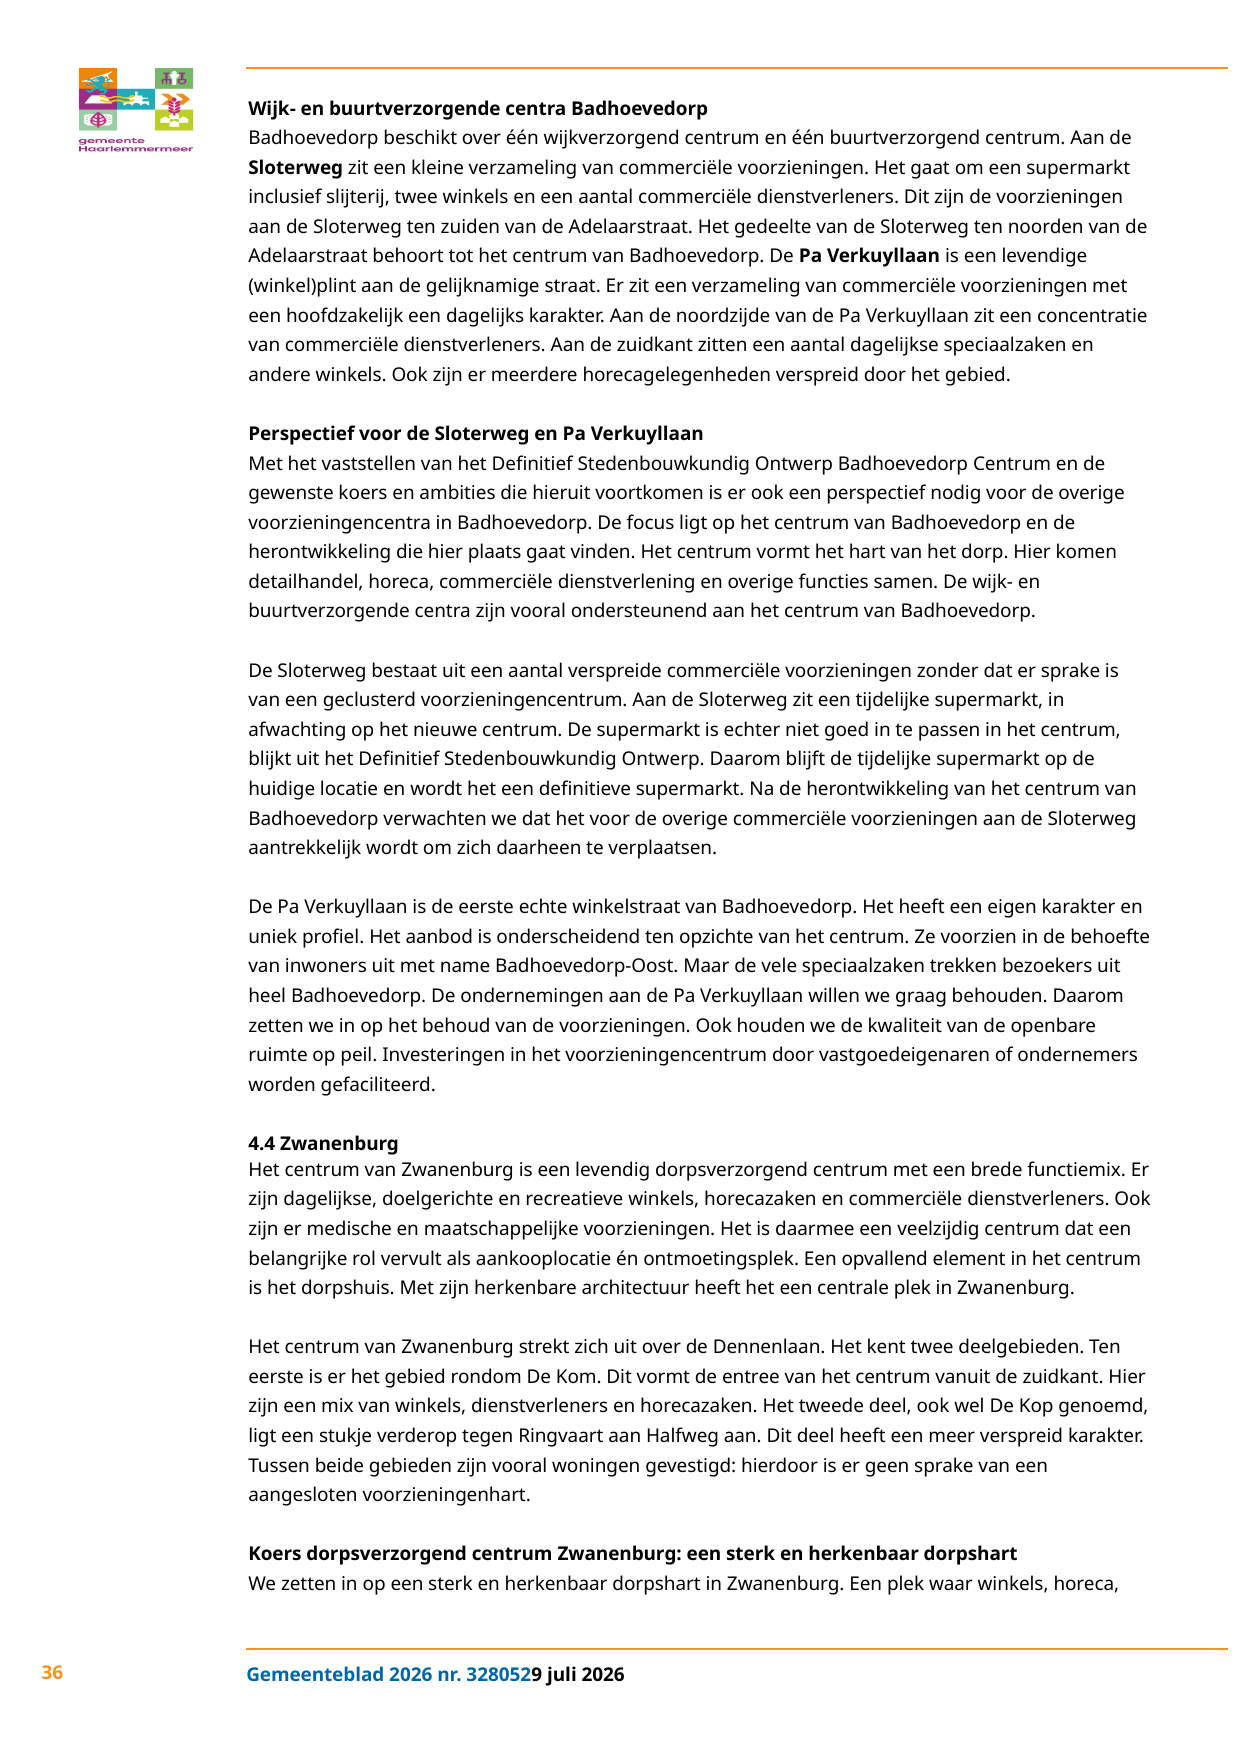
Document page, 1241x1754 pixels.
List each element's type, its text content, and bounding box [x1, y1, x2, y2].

text De Pa Verkuyllaan is de eerste echte winkelstraat van Badhoevedorp. Het heeft een eigen karakter en uniek profiel. Het aanbod is onderscheidend ten opzichte van het centrum. Ze voorzien in de behoefte van inwoners uit met name Badhoevedorp-Oost. Maar de vele speciaalzaken trekken bezoekers uit heel Badhoevedorp. De ondernemingen aan de Pa Verkuyllaan willen we graag behouden. Daarom zetten we in op het behoud van de voorzieningen. Ook houden we de kwaliteit van de openbare ruimte op peil. Investeringen in het voorzieningencentrum door vastgoedeigenaren of ondernemers worden gefaciliteerd. [248, 893, 1152, 1097]
text Wijk- en buurtverzorgende centra Badhoevedorp [248, 95, 1152, 121]
text Het centrum van Zwanenburg strekt zich uit over de Dennenlaan. Het kent twee deelgebieden. Ten eerste is er het gebied rondom De Kom. Dit vormt de entree van het centrum vanuit de zuidkant. Hier zijn een mix van winkels, dienstverleners en horecazaken. Het tweede deel, ook wel De Kop genoemd, ligt een stukje verderop tegen Ringvaart aan Halfweg aan. Dit deel heeft een meer verspreid karakter. Tussen beide gebieden zijn vooral woningen gevestigd: hierdoor is er geen sprake van een aangesloten voorzieningenhart. [248, 1333, 1152, 1507]
text De Sloterweg bestaat uit een aantal verspreide commerciële voorzieningen zonder dat er sprake is van een geclusterd voorzieningencentrum. Aan de Sloterweg zit een tijdelijke supermarkt, in afwachting op het nieuwe centrum. De supermarkt is echter niet goed in te passen in het centrum, blijkt uit het Definitief Stedenbouwkundig Ontwerp. Daarom blijft de tijdelijke supermarkt op de huidige locatie en wordt het een definitieve supermarkt. Na de herontwikkeling van het centrum van Badhoevedorp verwachten we dat het voor de overige commerciële voorzieningen aan de Sloterweg aantrekkelijk wordt om zich daarheen te verplaatsen. [248, 657, 1152, 860]
text 4.4 Zwanenburg [248, 1130, 1152, 1156]
text Badhoevedorp beschikt over één wijkverzorgend centrum en één buurtverzorgend centrum. Aan de Sloterweg zit een kleine verzameling van commerciële voorzieningen. Het gaat om een supermarkt inclusief slijterij, twee winkels en een aantal commerciële dienstverleners. Dit zijn de voorzieningen aan de Sloterweg ten zuiden van de Adelaarstraat. Het gedeelte van de Sloterweg ten noorden van de Adelaarstraat behoort tot het centrum van Badhoevedorp. De Pa Verkuyllaan is een levendige (winkel)plint aan de gelijknamige straat. Er zit een verzameling van commerciële voorzieningen met een hoofdzakelijk een dagelijks karakter. Aan de noordzijde van de Pa Verkuyllaan zit een concentratie van commerciële dienstverleners. Aan de zuidkant zitten een aantal dagelijkse speciaalzaken en andere winkels. Ook zijn er meerdere horecagelegenheden verspreid door het gebied. [248, 124, 1152, 387]
text We zetten in op een sterk en herkenbaar dorpshart in Zwanenburg. Een plek waar winkels, horeca, [248, 1570, 1152, 1596]
text Koers dorpsverzorgend centrum Zwanenburg: een sterk en herkenbaar dorpshart [248, 1541, 1152, 1566]
picture [41, 47, 231, 172]
text Het centrum van Zwanenburg is een levendig dorpsverzorgend centrum met een brede functiemix. Er zijn dagelijkse, doelgerichte en recreatieve winkels, horecazaken en commerciële dienstverleners. Ook zijn er medische en maatschappelijke voorzieningen. Het is daarmee een veelzijdig centrum dat een belangrijke rol vervult als aankooplocatie én ontmoetingsplek. Een opvallend element in het centrum is het dorpshuis. Met zijn herkenbare architectuur heeft het een centrale plek in Zwanenburg. [248, 1156, 1152, 1300]
text Met het vaststellen van het Definitief Stedenbouwkundig Ontwerp Badhoevedorp Centrum en de gewenste koers en ambities die hieruit voortkomen is er ook een perspectief nodig voor de overige voorzieningencentra in Badhoevedorp. De focus ligt op het centrum van Badhoevedorp en de herontwikkeling die hier plaats gaat vinden. Het centrum vormt het hart van het dorp. Hier komen detailhandel, horeca, commerciële dienstverlening en overige functies samen. De wijk- en buurtverzorgende centra zijn vooral ondersteunend aan het centrum van Badhoevedorp. [248, 450, 1152, 623]
text Perspectief voor de Sloterweg en Pa Verkuyllaan [248, 420, 1152, 446]
